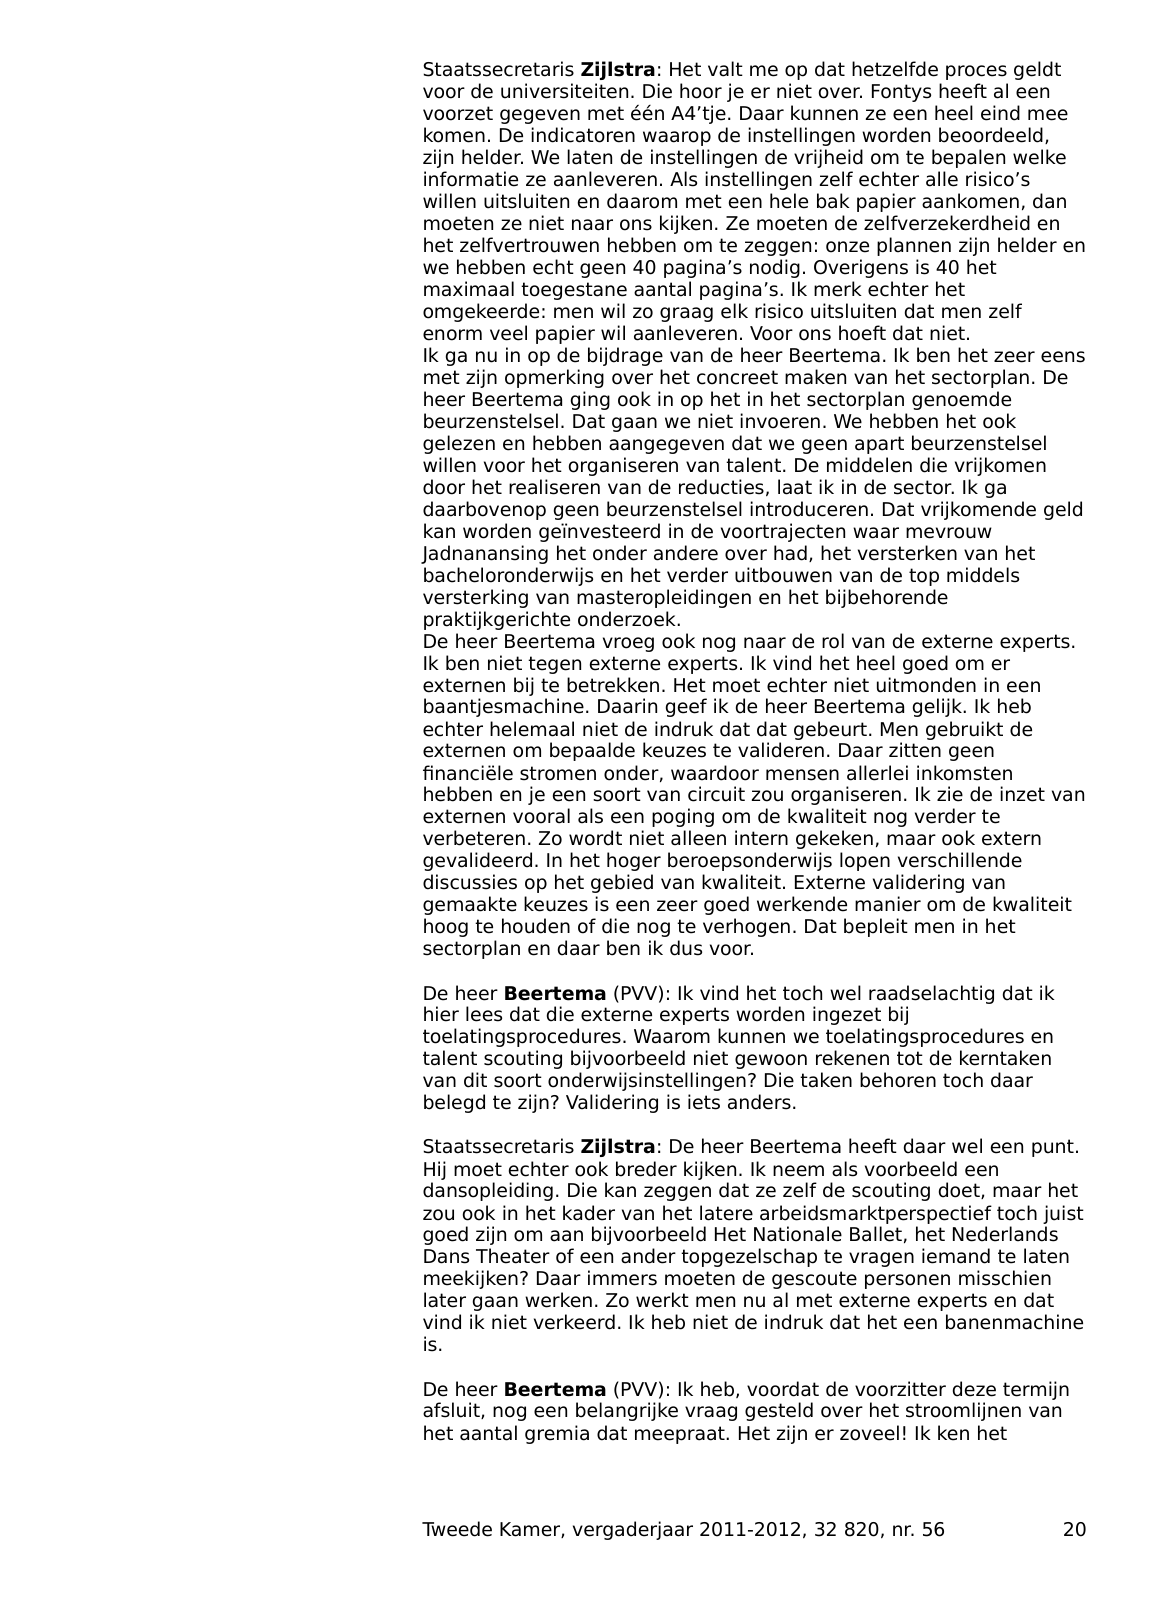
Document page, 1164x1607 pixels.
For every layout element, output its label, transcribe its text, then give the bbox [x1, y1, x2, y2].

text De heer Beertema (PVV): Ik heb, voordat de voorzitter deze termijn afsluit, nog een belangrijke vraag gesteld over het stroomlijnen van het aantal gremia dat meepraat. Het zijn er zoveel! Ik ken het [422, 1378, 1087, 1444]
text Ik ga nu in op de bijdrage van de heer Beertema. Ik ben het zeer eens met zijn opmerking over het concreet maken van het sectorplan. De heer Beertema ging ook in op het in het sectorplan genoemde beurzenstelsel. Dat gaan we niet invoeren. We hebben het ook gelezen en hebben aangegeven dat we geen apart beurzenstelsel willen voor het organiseren van talent. De middelen die vrijkomen door het realiseren van de reducties, laat ik in de sector. Ik ga daarbovenop geen beurzenstelsel introduceren. Dat vrijkomende geld kan worden geïnvesteerd in de voortrajecten waar mevrouw Jadnanansing het onder andere over had, het versterken van het bacheloronderwijs en het verder uitbouwen van de top middels versterking van masteropleidingen en het bijbehorende praktijkgerichte onderzoek. [422, 345, 1087, 631]
text Staatssecretaris Zijlstra: De heer Beertema heeft daar wel een punt. Hij moet echter ook breder kijken. Ik neem als voorbeeld een dansopleiding. Die kan zeggen dat ze zelf de scouting doet, maar het zou ook in het kader van het latere arbeidsmarktperspectief toch juist goed zijn om aan bijvoorbeeld Het Nationale Ballet, het Nederlands Dans Theater of een ander topgezelschap te vragen iemand te laten meekijken? Daar immers moeten de gescoute personen misschien later gaan werken. Zo werkt men nu al met externe experts en dat vind ik niet verkeerd. Ik heb niet de indruk dat het een banenmachine is. [422, 1136, 1087, 1356]
text De heer Beertema (PVV): Ik vind het toch wel raadselachtig dat ik hier lees dat die externe experts worden ingezet bij toelatingsprocedures. Waarom kunnen we toelatingsprocedures en talent scouting bijvoorbeeld niet gewoon rekenen tot de kerntaken van dit soort onderwijsinstellingen? Die taken behoren toch daar belegd te zijn? Validering is iets anders. [422, 982, 1087, 1114]
text Staatssecretaris Zijlstra: Het valt me op dat hetzelfde proces geldt voor de universiteiten. Die hoor je er niet over. Fontys heeft al een voorzet gegeven met één A4’tje. Daar kunnen ze een heel eind mee komen. De indicatoren waarop de instellingen worden beoordeeld, zijn helder. We laten de instellingen de vrijheid om te bepalen welke informatie ze aanleveren. Als instellingen zelf echter alle risico’s willen uitsluiten en daarom met een hele bak papier aankomen, dan moeten ze niet naar ons kijken. Ze moeten de zelfverzekerdheid en het zelfvertrouwen hebben om te zeggen: onze plannen zijn helder en we hebben echt geen 40 pagina’s nodig. Overigens is 40 het maximaal toegestane aantal pagina’s. Ik merk echter het omgekeerde: men wil zo graag elk risico uitsluiten dat men zelf enorm veel papier wil aanleveren. Voor ons hoeft dat niet. [422, 59, 1087, 345]
text De heer Beertema vroeg ook nog naar de rol van de externe experts. Ik ben niet tegen externe experts. Ik vind het heel goed om er externen bij te betrekken. Het moet echter niet uitmonden in een baantjesmachine. Daarin geef ik de heer Beertema gelijk. Ik heb echter helemaal niet de indruk dat dat gebeurt. Men gebruikt de externen om bepaalde keuzes te valideren. Daar zitten geen financiële stromen onder, waardoor mensen allerlei inkomsten hebben en je een soort van circuit zou organiseren. Ik zie de inzet van externen vooral als een poging om de kwaliteit nog verder te verbeteren. Zo wordt niet alleen intern gekeken, maar ook extern gevalideerd. In het hoger beroepsonderwijs lopen verschillende discussies op het gebied van kwaliteit. Externe validering van gemaakte keuzes is een zeer goed werkende manier om de kwaliteit hoog te houden of die nog te verhogen. Dat bepleit men in het sectorplan en daar ben ik dus voor. [422, 631, 1087, 960]
